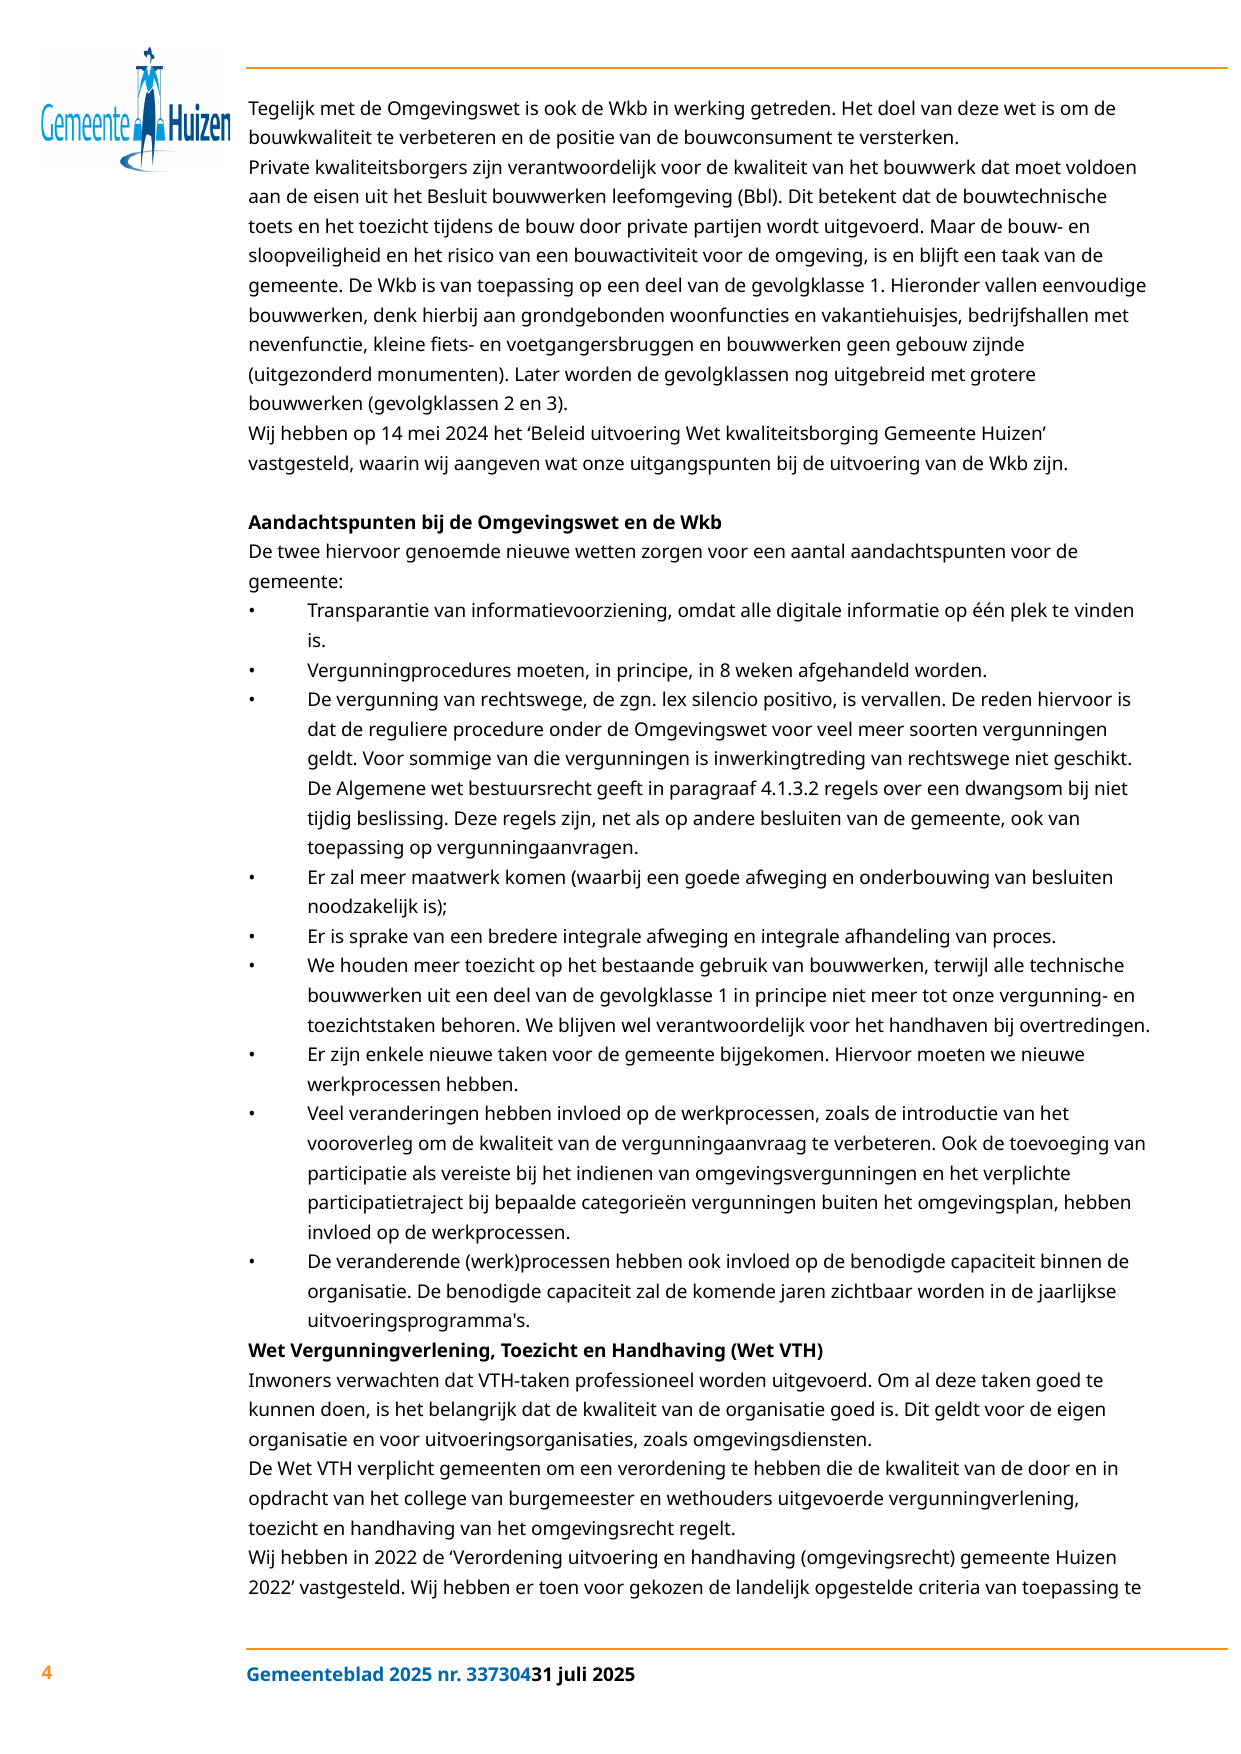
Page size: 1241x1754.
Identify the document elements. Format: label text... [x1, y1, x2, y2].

list Vergunningprocedures moeten, in principe, in 8 weken afgehandeld worden. [248, 657, 1152, 683]
list De vergunning van rechtswege, de zgn. lex silencio positivo, is vervallen. De reden hiervoor is dat de reguliere procedure onder de Omgevingswet voor veel meer soorten vergunningen geldt. Voor sommige van die vergunningen is inwerkingtreding van rechtswege niet geschikt. De Algemene wet bestuursrecht geeft in paragraaf 4.1.3.2 regels over een dwangsom bij niet tijdig beslissing. Deze regels zijn, net als op andere besluiten van de gemeente, ook van toepassing op vergunningaanvragen. [248, 686, 1152, 860]
list Er is sprake van een bredere integrale afweging en integrale afhandeling van proces. [248, 923, 1152, 949]
text Tegelijk met de Omgevingswet is ook de Wkb in werking getreden. Het doel van deze wet is om de bouwkwaliteit te verbeteren en de positie van de bouwconsument te versterken. [248, 95, 1152, 150]
text Wij hebben op 14 mei 2024 het ‘Beleid uitvoering Wet kwaliteitsborging Gemeente Huizen’ vastgesteld, waarin wij aangeven wat onze uitgangspunten bij de uitvoering van de Wkb zijn. [248, 420, 1152, 476]
list Transparantie van informatievoorziening, omdat alle digitale informatie op één plek te vinden is. [248, 598, 1152, 653]
text Wij hebben in 2022 de ‘Verordening uitvoering en handhaving (omgevingsrecht) gemeente Huizen 2022’ vastgesteld. Wij hebben er toen voor gekozen de landelijk opgestelde criteria van toepassing te [248, 1544, 1152, 1600]
text De twee hiervoor genoemde nieuwe wetten zorgen voor een aantal aandachtspunten voor de gemeente: [248, 538, 1152, 594]
list Veel veranderingen hebben invloed op de werkprocessen, zoals de introductie van het vooroverleg om de kwaliteit van de vergunningaanvraag te verbeteren. Ook de toevoeging van participatie als vereiste bij het indienen van omgevingsvergunningen en het verplichte participatietraject bij bepaalde categorieën vergunningen buiten het omgevingsplan, hebben invloed op de werkprocessen. [248, 1101, 1152, 1245]
list Er zijn enkele nieuwe taken voor de gemeente bijgekomen. Hiervoor moeten we nieuwe werkprocessen hebben. [248, 1041, 1152, 1097]
list We houden meer toezicht op het bestaande gebruik van bouwwerken, terwijl alle technische bouwwerken uit een deel van de gevolgklasse 1 in principe niet meer tot onze vergunning- en toezichtstaken behoren. We blijven wel verantwoordelijk voor het handhaven bij overtredingen. [248, 953, 1152, 1038]
text Aandachtspunten bij de Omgevingswet en de Wkb [248, 509, 1152, 535]
list Er zal meer maatwerk komen (waarbij een goede afweging en onderbouwing van besluiten noodzakelijk is); [248, 864, 1152, 919]
text Wet Vergunningverlening, Toezicht en Handhaving (Wet VTH) [248, 1337, 1152, 1363]
list De veranderende (werk)processen hebben ook invloed op de benodigde capaciteit binnen de organisatie. De benodigde capaciteit zal de komende jaren zichtbaar worden in de jaarlijkse uitvoeringsprogramma's. [248, 1248, 1152, 1333]
picture [41, 47, 231, 172]
text De Wet VTH verplicht gemeenten om een verordening te hebben die de kwaliteit van de door en in opdracht van het college van burgemeester en wethouders uitgevoerde vergunningverlening, toezicht en handhaving van het omgevingsrecht regelt. [248, 1456, 1152, 1541]
text Inwoners verwachten dat VTH-taken professioneel worden uitgevoerd. Om al deze taken goed te kunnen doen, is het belangrijk dat de kwaliteit van de organisatie goed is. Dit geldt voor de eigen organisatie en voor uitvoeringsorganisaties, zoals omgevingsdiensten. [248, 1367, 1152, 1452]
text Private kwaliteitsborgers zijn verantwoordelijk voor de kwaliteit van het bouwwerk dat moet voldoen aan de eisen uit het Besluit bouwwerken leefomgeving (Bbl). Dit betekent dat de bouwtechnische toets en het toezicht tijdens de bouw door private partijen wordt uitgevoerd. Maar de bouw- en sloopveiligheid en het risico van een bouwactiviteit voor de omgeving, is en blijft een taak van de gemeente. De Wkb is van toepassing op een deel van de gevolgklasse 1. Hieronder vallen eenvoudige bouwwerken, denk hierbij aan grondgebonden woonfuncties en vakantiehuisjes, bedrijfshallen met nevenfunctie, kleine fiets- en voetgangersbruggen en bouwwerken geen gebouw zijnde (uitgezonderd monumenten). Later worden de gevolgklassen nog uitgebreid met grotere bouwwerken (gevolgklassen 2 en 3). [248, 154, 1152, 416]
